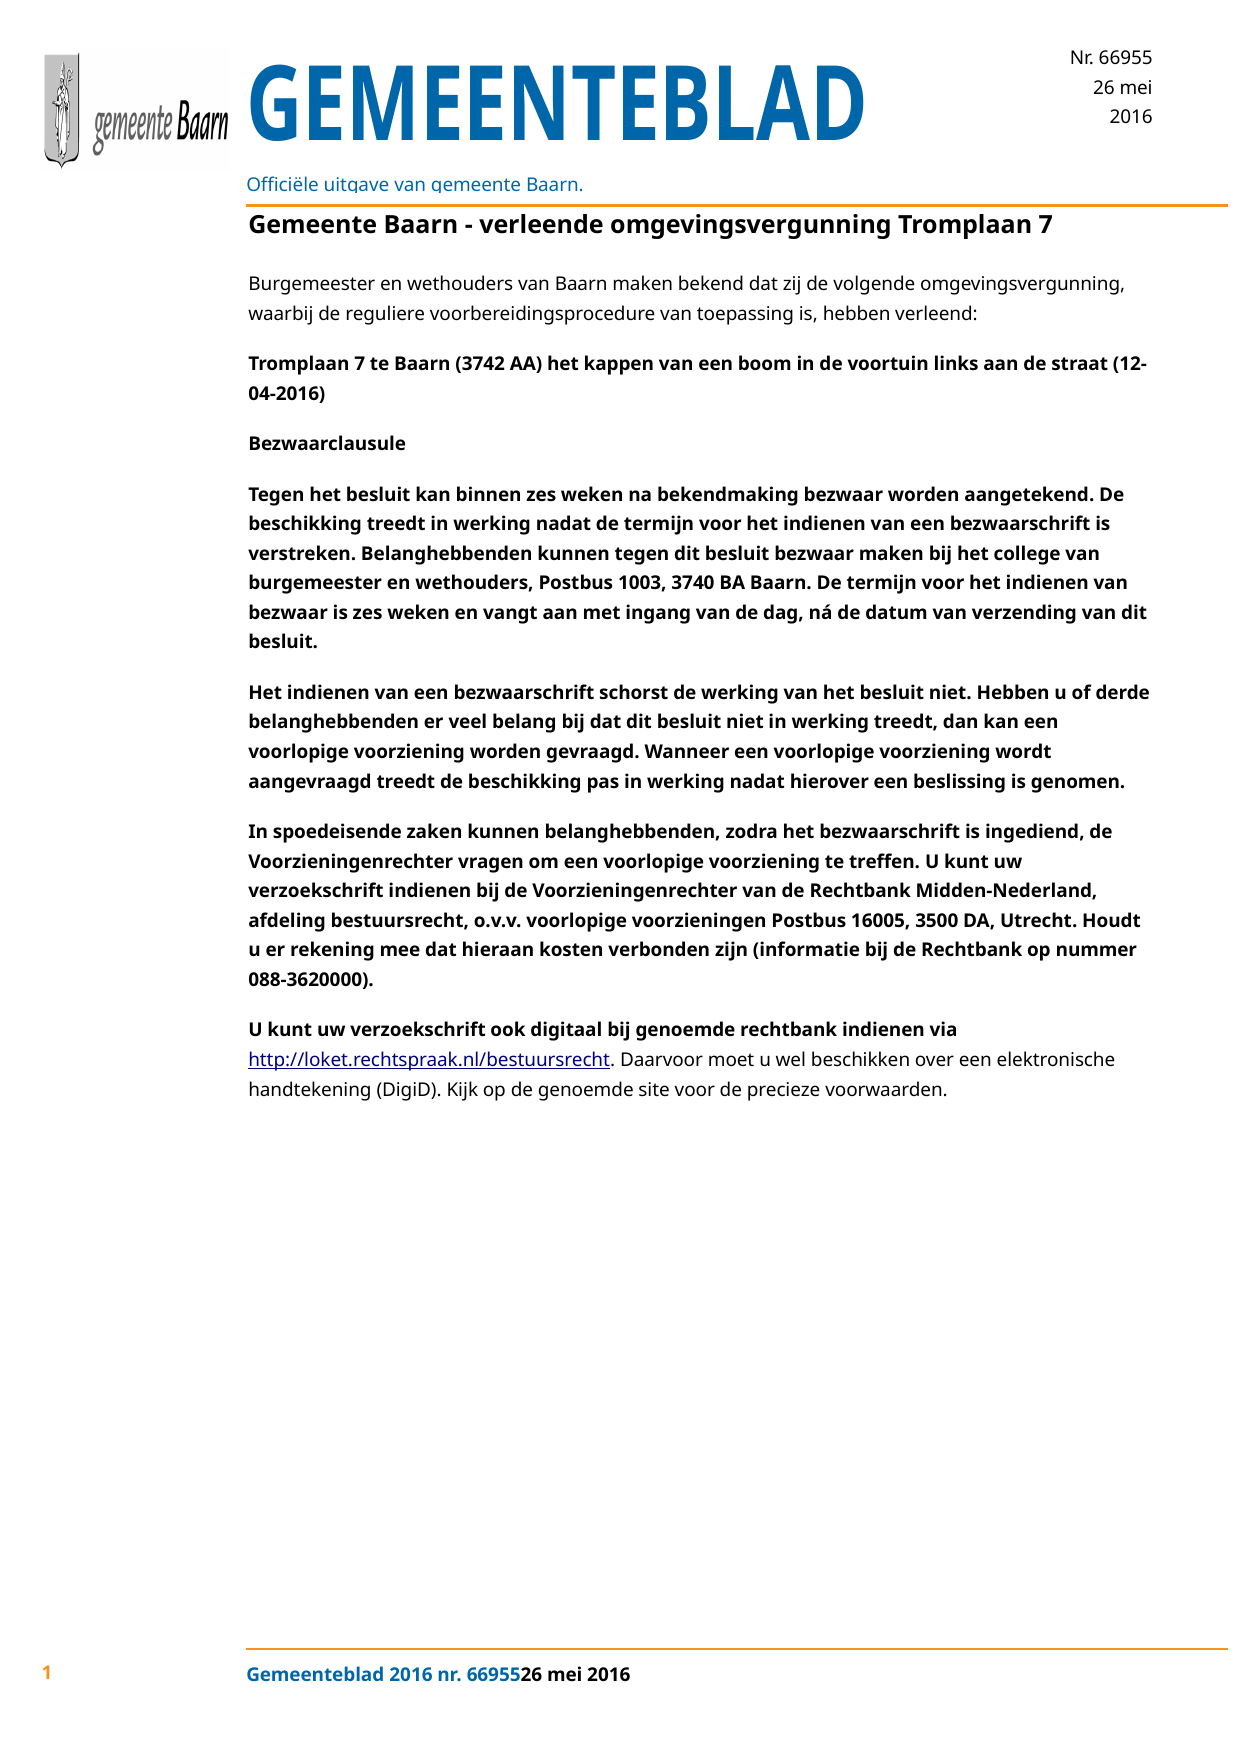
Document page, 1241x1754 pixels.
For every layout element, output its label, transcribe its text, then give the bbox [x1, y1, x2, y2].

picture [41, 47, 231, 172]
text Tromplaan 7 te Baarn (3742 AA) het kappen van een boom in de voortuin links aan de straat (12-04-2016) [248, 350, 1152, 406]
text U kunt uw verzoekschrift ook digitaal bij genoemde rechtbank indienen via http://loket.rechtspraak.nl/bestuursrecht. Daarvoor moet u wel beschikken over een elektronische handtekening (DigiD). Kijk op de genoemde site voor de precieze voorwaarden. [248, 1017, 1152, 1101]
text Het indienen van een bezwaarschrift schorst de werking van het besluit niet. Hebben u of derde belanghebbenden er veel belang bij dat dit besluit niet in werking treedt, dan kan een voorlopige voorziening worden gevraagd. Wanneer een voorlopige voorziening wordt aangevraagd treedt de beschikking pas in werking nadat hierover een beslissing is genomen. [248, 679, 1152, 793]
text Bezwaarclausule [248, 430, 1152, 456]
text Gemeente Baarn - verleende omgevingsvergunning Tromplaan 7 [248, 207, 1152, 241]
text In spoedeisende zaken kunnen belanghebbenden, zodra het bezwaarschrift is ingediend, de Voorzieningenrechter vragen om een voorlopige voorziening te treffen. U kunt uw verzoekschrift indienen bij de Voorzieningenrechter van de Rechtbank Midden-Nederland, afdeling bestuursrecht, o.v.v. voorlopige voorzieningen Postbus 16005, 3500 DA, Utrecht. Houdt u er rekening mee dat hieraan kosten verbonden zijn (informatie bij de Rechtbank op nummer 088-3620000). [248, 818, 1152, 992]
text Burgemeester en wethouders van Baarn maken bekend dat zij de volgende omgevingsvergunning, waarbij de reguliere voorbereidingsprocedure van toepassing is, hebben verleend: [248, 270, 1152, 326]
text Tegen het besluit kan binnen zes weken na bekendmaking bezwaar worden aangetekend. De beschikking treedt in werking nadat de termijn voor het indienen van een bezwaarschrift is verstreken. Belanghebbenden kunnen tegen dit besluit bezwaar maken bij het college van burgemeester en wethouders, Postbus 1003, 3740 BA Baarn. De termijn voor het indienen van bezwaar is zes weken en vangt aan met ingang van de dag, ná de datum van verzending van dit besluit. [248, 481, 1152, 654]
